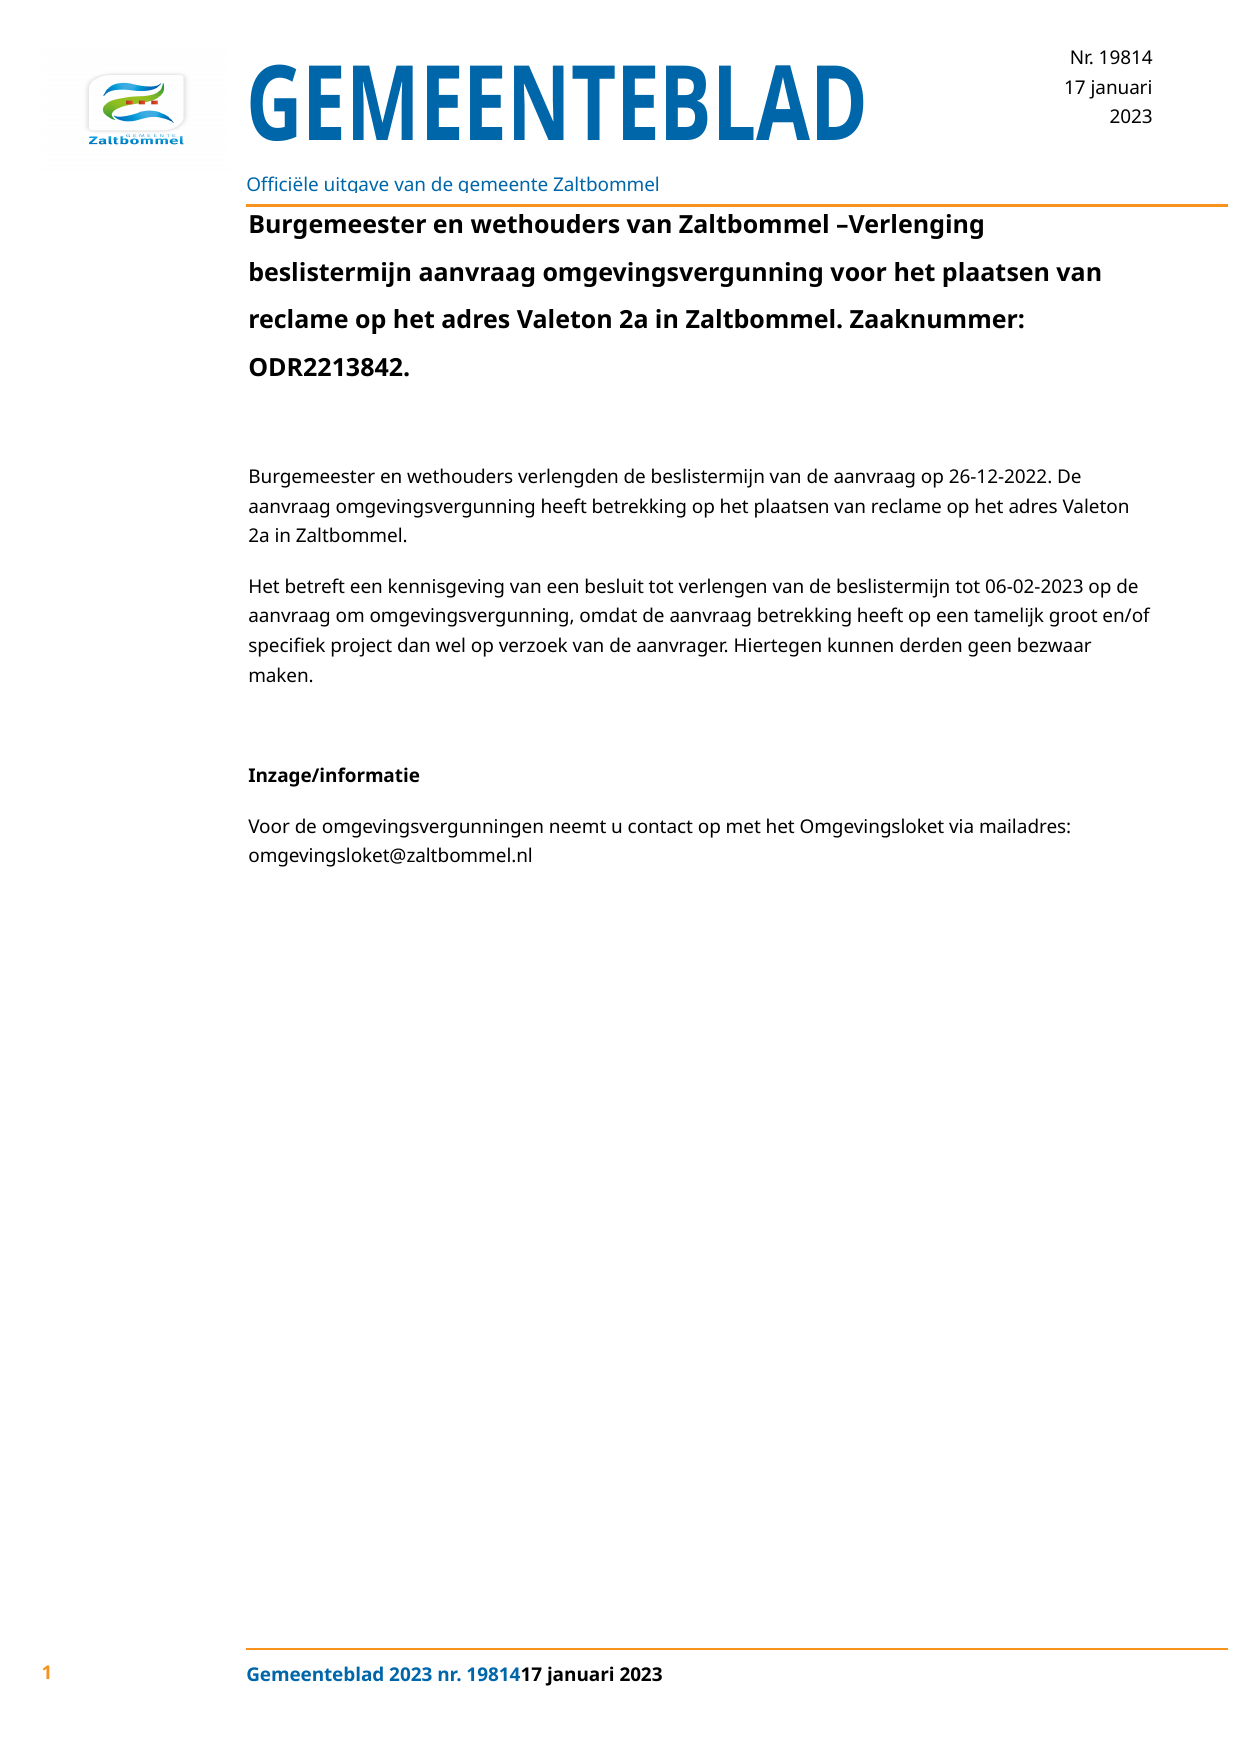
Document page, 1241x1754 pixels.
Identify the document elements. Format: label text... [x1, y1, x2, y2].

text Burgemeester en wethouders van Zaltbommel –Verlenging beslistermijn aanvraag omgevingsvergunning voor het plaatsen van reclame op het adres Valeton 2a in Zaltbommel. Zaaknummer: ODR2213842. [248, 207, 1152, 384]
text Inzage/informatie [248, 763, 1152, 788]
text Voor de omgevingsvergunningen neemt u contact op met het Omgevingsloket via mailadres: omgevingsloket@zaltbommel.nl [248, 813, 1152, 868]
text Burgemeester en wethouders verlengden de beslistermijn van de aanvraag op 26-12-2022. De aanvraag omgevingsvergunning heeft betrekking op het plaatsen van reclame op het adres Valeton 2a in Zaltbommel. [248, 463, 1152, 548]
picture [41, 47, 231, 172]
text Het betreft een kennisgeving van een besluit tot verlengen van de beslistermijn tot 06-02-2023 op de aanvraag om omgevingsvergunning, omdat de aanvraag betrekking heeft op een tamelijk groot en/of specifiek project dan wel op verzoek van de aanvrager. Hiertegen kunnen derden geen bezwaar maken. [248, 573, 1152, 688]
